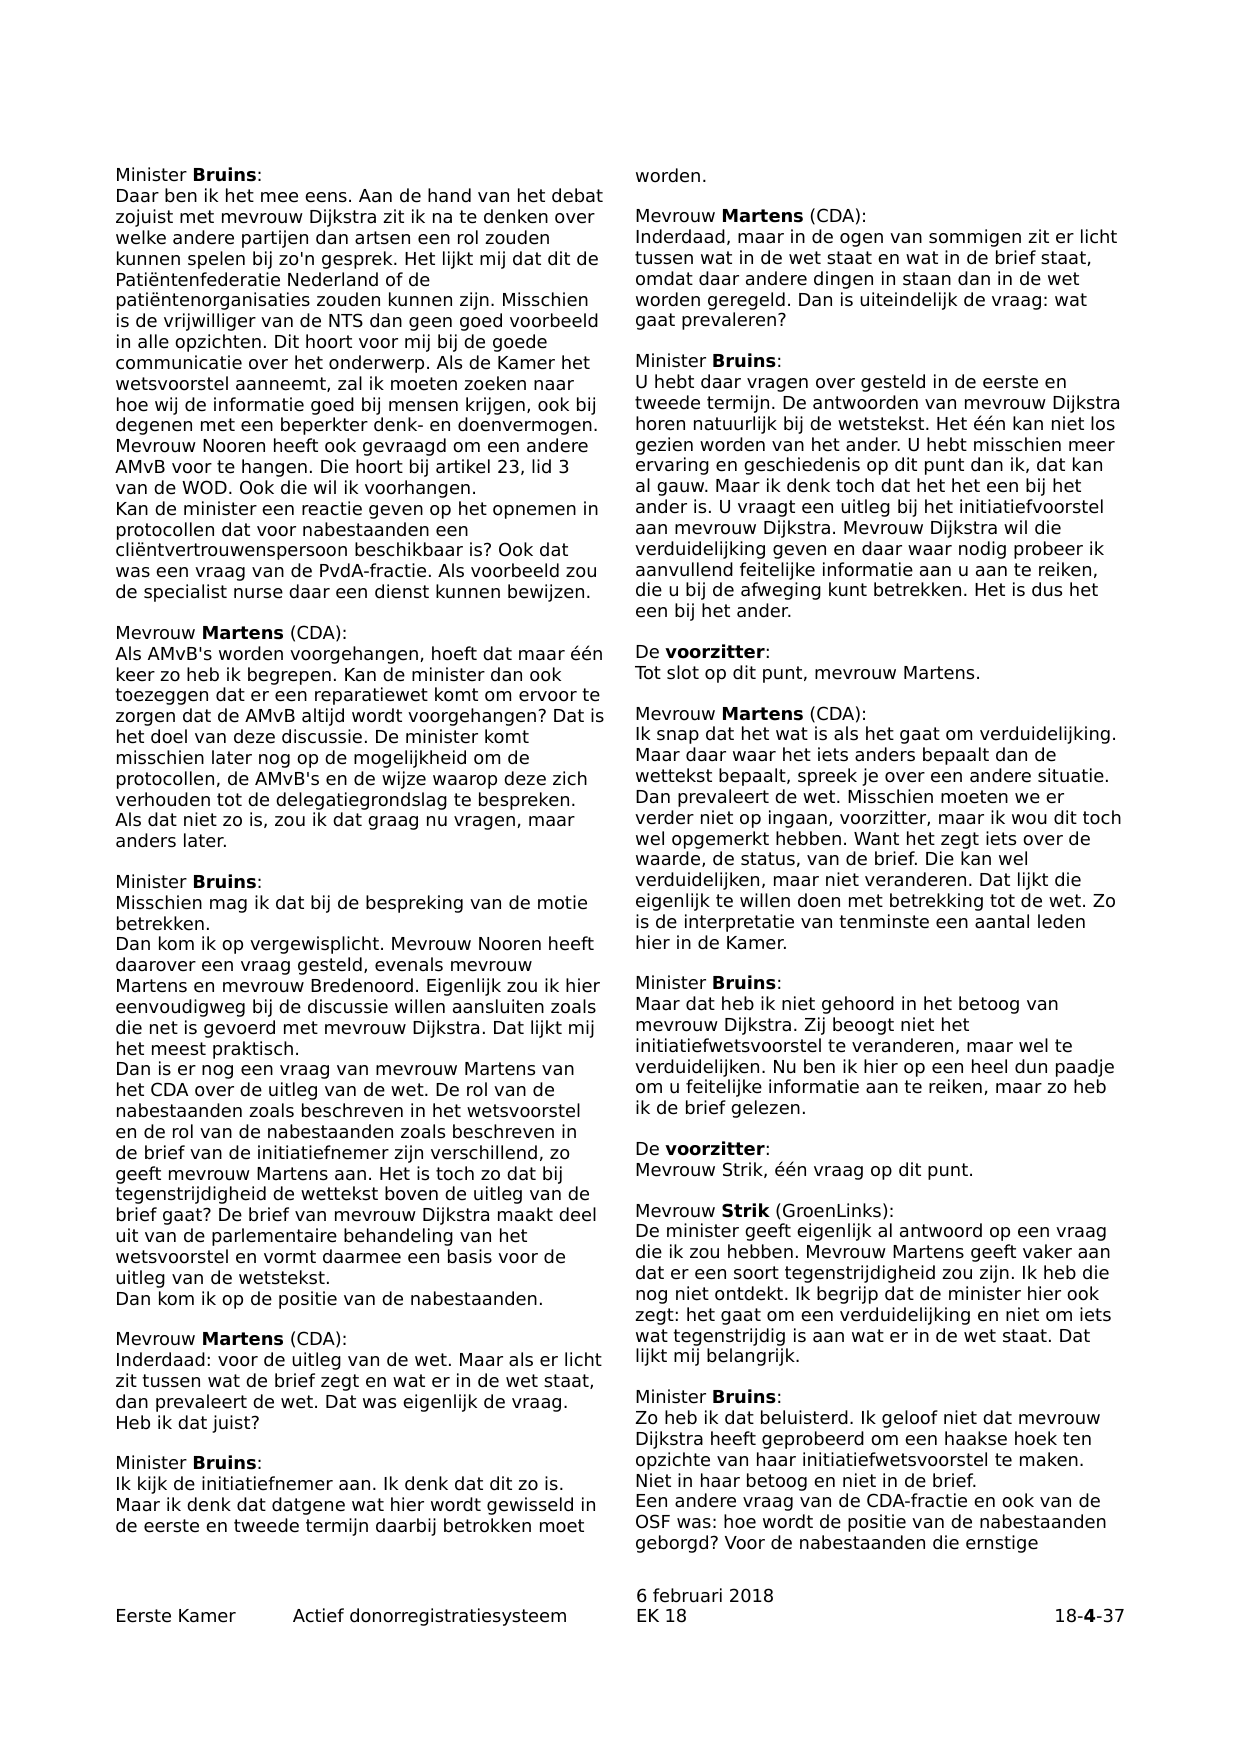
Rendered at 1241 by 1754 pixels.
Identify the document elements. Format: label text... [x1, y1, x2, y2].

text worden. [635, 165, 1125, 186]
text Minister Bruins: [115, 872, 605, 892]
text Tot slot op dit punt, mevrouw Martens. [635, 662, 1125, 683]
text Mevrouw Martens (CDA): [635, 206, 1125, 227]
text Mevrouw Strik, één vraag op dit punt. [635, 1160, 1125, 1181]
text Mevrouw Strik (GroenLinks): [635, 1201, 1125, 1221]
text Dan is er nog een vraag van mevrouw Martens van het CDA over de uitleg van de wet. De rol van de nabestaanden zoals beschreven in het wetsvoorstel en de rol van de nabestaanden zoals beschreven in de brief van de initiatiefnemer zijn verschillend, zo geeft mevrouw Martens aan. Het is toch zo dat bij tegenstrijdigheid de wettekst boven de uitleg van de brief gaat? De brief van mevrouw Dijkstra maakt deel uit van de parlementaire behandeling van het wetsvoorstel en vormt daarmee een basis voor de uitleg van de wetstekst. [115, 1059, 605, 1288]
text Minister Bruins: [635, 1387, 1125, 1408]
text Zo heb ik dat beluisterd. Ik geloof niet dat mevrouw Dijkstra heeft geprobeerd om een haakse hoek ten opzichte van haar initiatiefwetsvoorstel te maken. Niet in haar betoog en niet in de brief. [635, 1408, 1125, 1491]
text Inderdaad: voor de uitleg van de wet. Maar als er licht zit tussen wat de brief zegt en wat er in de wet staat, dan prevaleert de wet. Dat was eigenlijk de vraag. Heb ik dat juist? [115, 1350, 605, 1433]
text Minister Bruins: [115, 1453, 605, 1474]
text Minister Bruins: [635, 973, 1125, 994]
text Een andere vraag van de CDA-fractie en ook van de OSF was: hoe wordt de positie van de nabestaanden geborgd? Voor de nabestaanden die ernstige [635, 1491, 1125, 1554]
text Dan kom ik op vergewisplicht. Mevrouw Nooren heeft daarover een vraag gesteld, evenals mevrouw Martens en mevrouw Bredenoord. Eigenlijk zou ik hier eenvoudigweg bij de discussie willen aansluiten zoals die net is gevoerd met mevrouw Dijkstra. Dat lijkt mij het meest praktisch. [115, 934, 605, 1059]
text Inderdaad, maar in de ogen van sommigen zit er licht tussen wat in de wet staat en wat in de brief staat, omdat daar andere dingen in staan dan in de wet worden geregeld. Dan is uiteindelijk de vraag: wat gaat prevaleren? [635, 227, 1125, 331]
text Dan kom ik op de positie van de nabestaanden. [115, 1288, 605, 1309]
text Misschien mag ik dat bij de bespreking van de motie betrekken. [115, 892, 605, 934]
text Mevrouw Martens (CDA): [115, 623, 605, 643]
text Ik kijk de initiatiefnemer aan. Ik denk dat dit zo is. Maar ik denk dat datgene wat hier wordt gewisseld in de eerste en tweede termijn daarbij betrokken moet [115, 1474, 605, 1536]
text Mevrouw Nooren heeft ook gevraagd om een andere AMvB voor te hangen. Die hoort bij artikel 23, lid 3 van de WOD. Ook die wil ik voorhangen. [115, 436, 605, 498]
text Kan de minister een reactie geven op het opnemen in protocollen dat voor nabestaanden een cliëntvertrouwenspersoon beschikbaar is? Ook dat was een vraag van de PvdA-fractie. Als voorbeeld zou de specialist nurse daar een dienst kunnen bewijzen. [115, 498, 605, 603]
text De minister geeft eigenlijk al antwoord op een vraag die ik zou hebben. Mevrouw Martens geeft vaker aan dat er een soort tegenstrijdigheid zou zijn. Ik heb die nog niet ontdekt. Ik begrijp dat de minister hier ook zegt: het gaat om een verduidelijking en niet om iets wat tegenstrijdig is aan wat er in de wet staat. Dat lijkt mij belangrijk. [635, 1221, 1125, 1367]
text Als AMvB's worden voorgehangen, hoeft dat maar één keer zo heb ik begrepen. Kan de minister dan ook toezeggen dat er een reparatiewet komt om ervoor te zorgen dat de AMvB altijd wordt voorgehangen? Dat is het doel van deze discussie. De minister komt misschien later nog op de mogelijkheid om de protocollen, de AMvB's en de wijze waarop deze zich verhouden tot de delegatiegrondslag te bespreken. Als dat niet zo is, zou ik dat graag nu vragen, maar anders later. [115, 643, 605, 852]
text Minister Bruins: [115, 165, 605, 186]
text Minister Bruins: [635, 351, 1125, 372]
text Ik snap dat het wat is als het gaat om verduidelijking. Maar daar waar het iets anders bepaalt dan de wettekst bepaalt, spreek je over een andere situatie. Dan prevaleert de wet. Misschien moeten we er verder niet op ingaan, voorzitter, maar ik wou dit toch wel opgemerkt hebben. Want het zegt iets over de waarde, de status, van de brief. Die kan wel verduidelijken, maar niet veranderen. Dat lijkt die eigenlijk te willen doen met betrekking tot de wet. Zo is de interpretatie van tenminste een aantal leden hier in de Kamer. [635, 724, 1125, 953]
text Maar dat heb ik niet gehoord in het betoog van mevrouw Dijkstra. Zij beoogt niet het initiatiefwetsvoorstel te veranderen, maar wel te verduidelijken. Nu ben ik hier op een heel dun paadje om u feitelijke informatie aan te reiken, maar zo heb ik de brief gelezen. [635, 994, 1125, 1119]
text Mevrouw Martens (CDA): [115, 1329, 605, 1350]
text De voorzitter: [635, 1139, 1125, 1160]
text Mevrouw Martens (CDA): [635, 703, 1125, 724]
text U hebt daar vragen over gesteld in de eerste en tweede termijn. De antwoorden van mevrouw Dijkstra horen natuurlijk bij de wetstekst. Het één kan niet los gezien worden van het ander. U hebt misschien meer ervaring en geschiedenis op dit punt dan ik, dat kan al gauw. Maar ik denk toch dat het het een bij het ander is. U vraagt een uitleg bij het initiatiefvoorstel aan mevrouw Dijkstra. Mevrouw Dijkstra wil die verduidelijking geven en daar waar nodig probeer ik aanvullend feitelijke informatie aan u aan te reiken, die u bij de afweging kunt betrekken. Het is dus het een bij het ander. [635, 372, 1125, 622]
text De voorzitter: [635, 642, 1125, 662]
text Daar ben ik het mee eens. Aan de hand van het debat zojuist met mevrouw Dijkstra zit ik na te denken over welke andere partijen dan artsen een rol zouden kunnen spelen bij zo'n gesprek. Het lijkt mij dat dit de Patiëntenfederatie Nederland of de patiëntenorganisaties zouden kunnen zijn. Misschien is de vrijwilliger van de NTS dan geen goed voorbeeld in alle opzichten. Dit hoort voor mij bij de goede communicatie over het onderwerp. Als de Kamer het wetsvoorstel aanneemt, zal ik moeten zoeken naar hoe wij de informatie goed bij mensen krijgen, ook bij degenen met een beperkter denk- en doenvermogen. [115, 186, 605, 436]
